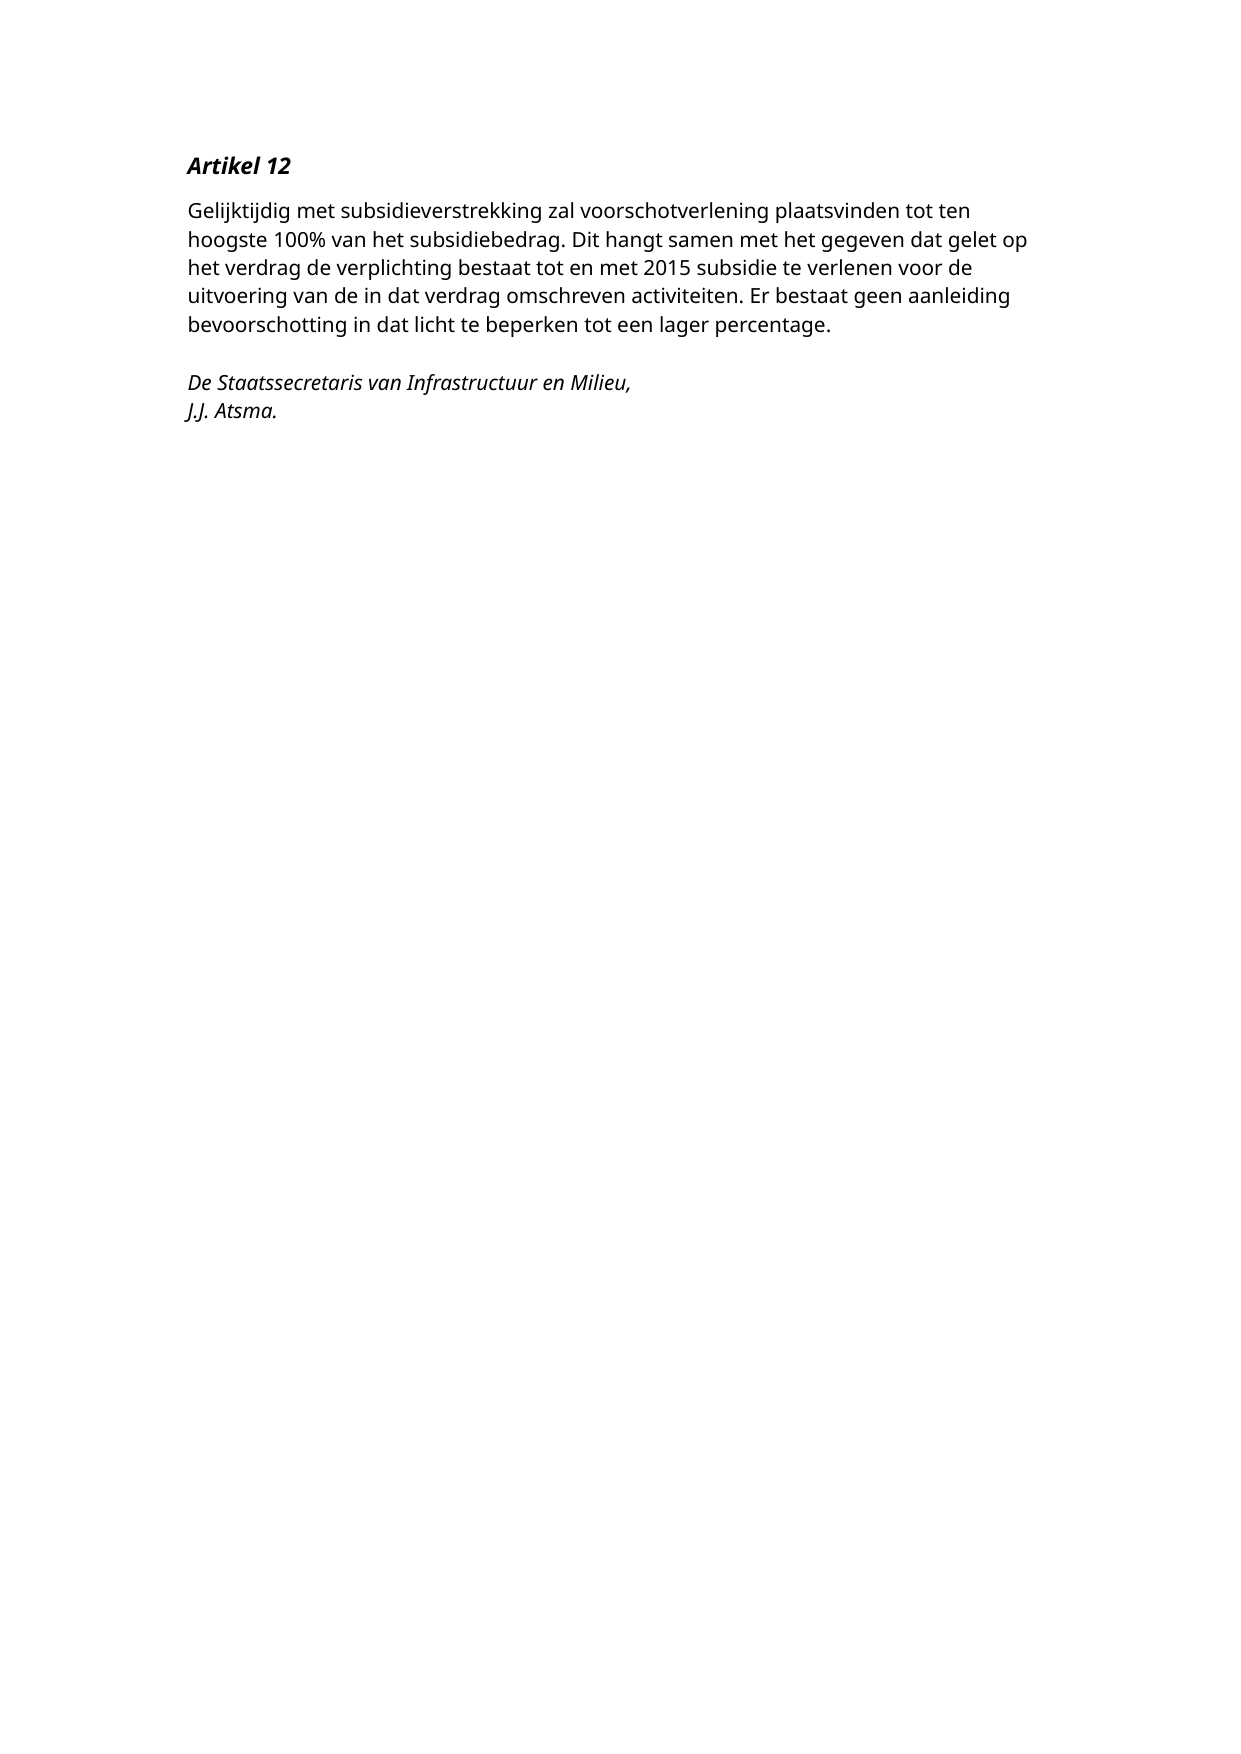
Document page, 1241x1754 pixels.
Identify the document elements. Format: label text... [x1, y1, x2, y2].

subtitle Artikel 12 [187, 150, 1053, 181]
text De Staatssecretaris van Infrastructuur en Milieu, [187, 368, 1053, 396]
text J.J. Atsma. [187, 396, 1053, 425]
text Gelijktijdig met subsidieverstrekking zal voorschotverlening plaatsvinden tot ten hoogste 100% van het subsidiebedrag. Dit hangt samen met het gegeven dat gelet op het verdrag de verplichting bestaat tot en met 2015 subsidie te verlenen voor de uitvoering van de in dat verdrag omschreven activiteiten. Er bestaat geen aanleiding bevoorschotting in dat licht te beperken tot een lager percentage. [187, 196, 1053, 338]
